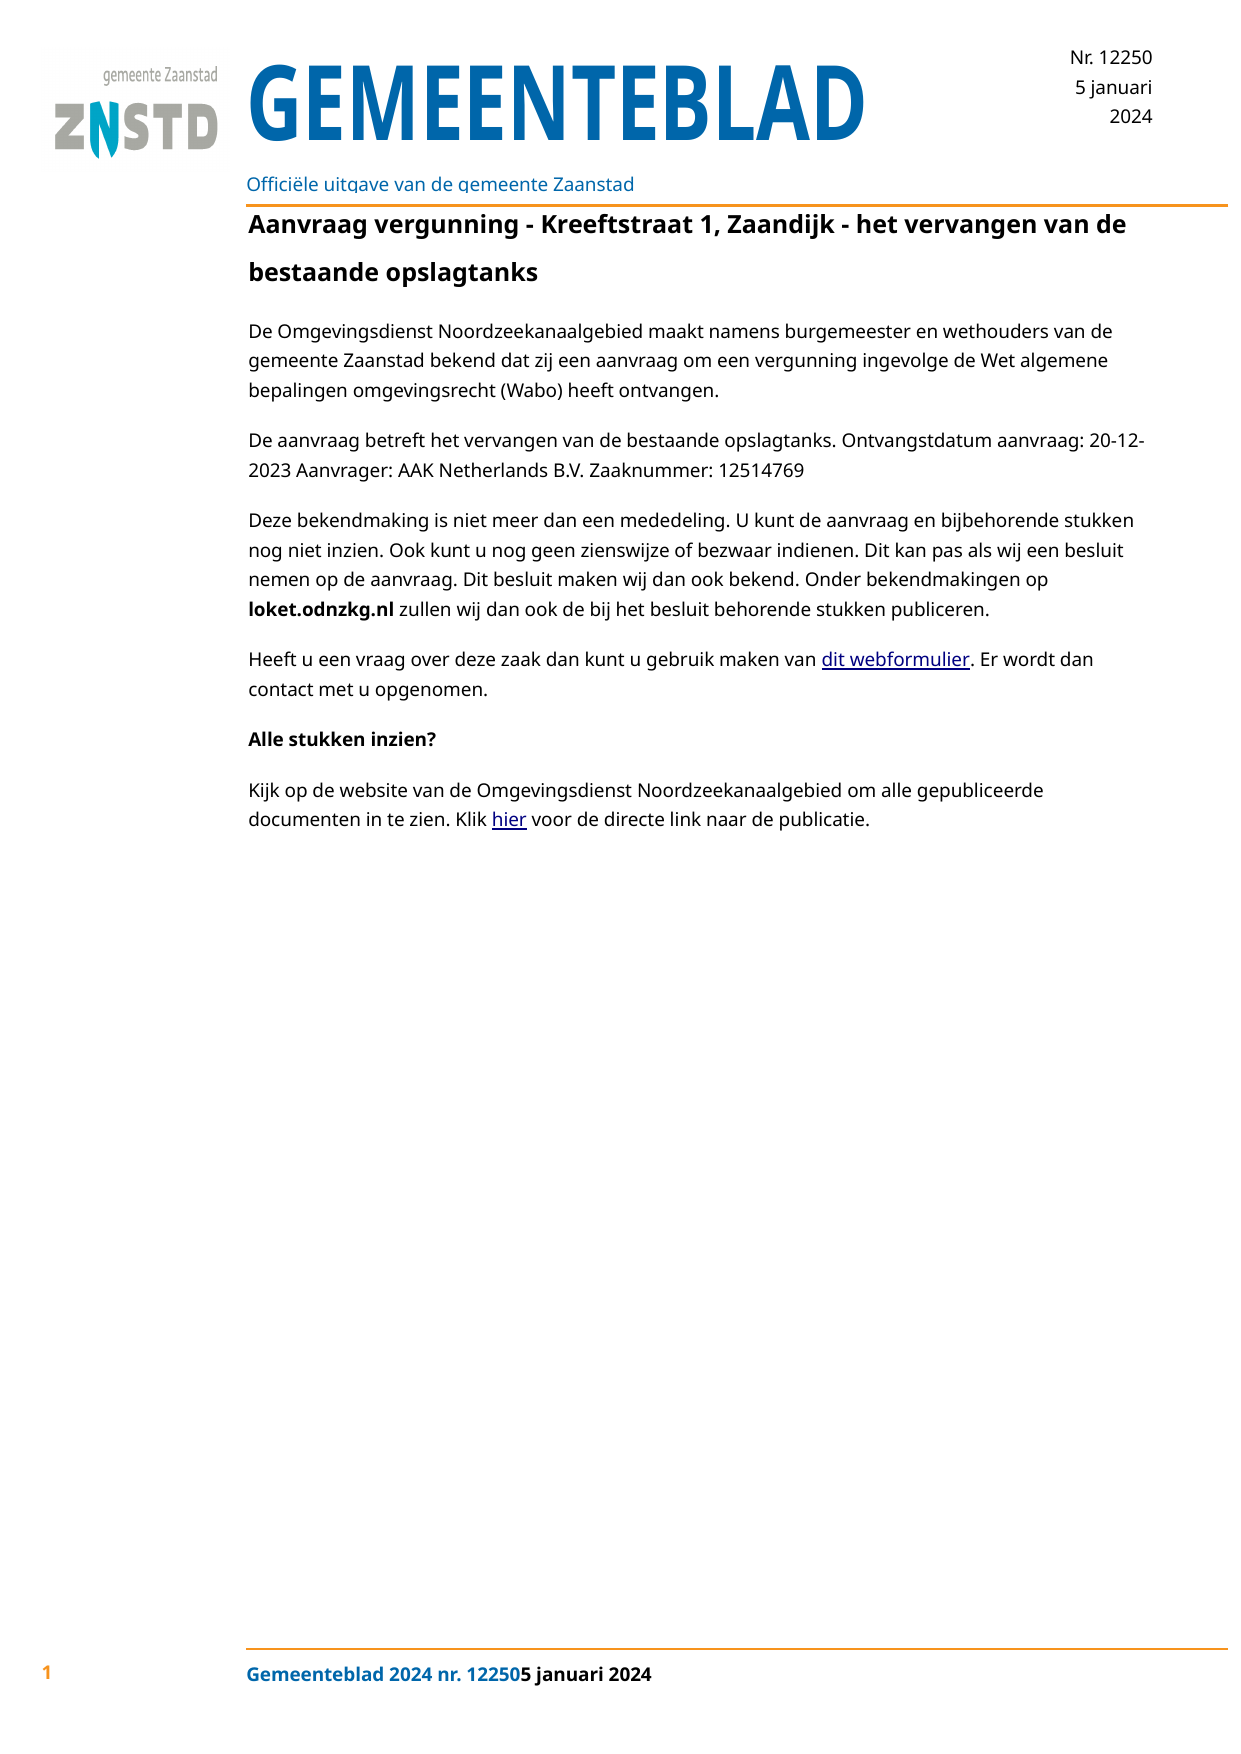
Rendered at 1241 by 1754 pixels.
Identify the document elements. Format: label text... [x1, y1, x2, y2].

text Kijk op de website van de Omgevingsdienst Noordzeekanaalgebied om alle gepubliceerde documenten in te zien. Klik hier voor de directe link naar de publicatie. [248, 777, 1152, 832]
text Heeft u een vraag over deze zaak dan kunt u gebruik maken van dit webformulier. Er wordt dan contact met u opgenomen. [248, 647, 1152, 702]
picture [41, 47, 231, 172]
text Aanvraag vergunning - Kreeftstraat 1, Zaandijk - het vervangen van de bestaande opslagtanks [248, 207, 1152, 288]
text De Omgevingsdienst Noordzeekanaalgebied maakt namens burgemeester en wethouders van de gemeente Zaanstad bekend dat zij een aanvraag om een vergunning ingevolge de Wet algemene bepalingen omgevingsrecht (Wabo) heeft ontvangen. [248, 318, 1152, 403]
text Alle stukken inzien? [248, 727, 1152, 752]
text De aanvraag betreft het vervangen van de bestaande opslagtanks. Ontvangstdatum aanvraag: 20-12-2023 Aanvrager: AAK Netherlands B.V. Zaaknummer: 12514769 [248, 427, 1152, 483]
text Deze bekendmaking is niet meer dan een mededeling. U kunt de aanvraag en bijbehorende stukken nog niet inzien. Ook kunt u nog geen zienswijze of bezwaar indienen. Dit kan pas als wij een besluit nemen op de aanvraag. Dit besluit maken wij dan ook bekend. Onder bekendmakingen op loket.odnzkg.nl zullen wij dan ook de bij het besluit behorende stukken publiceren. [248, 507, 1152, 622]
